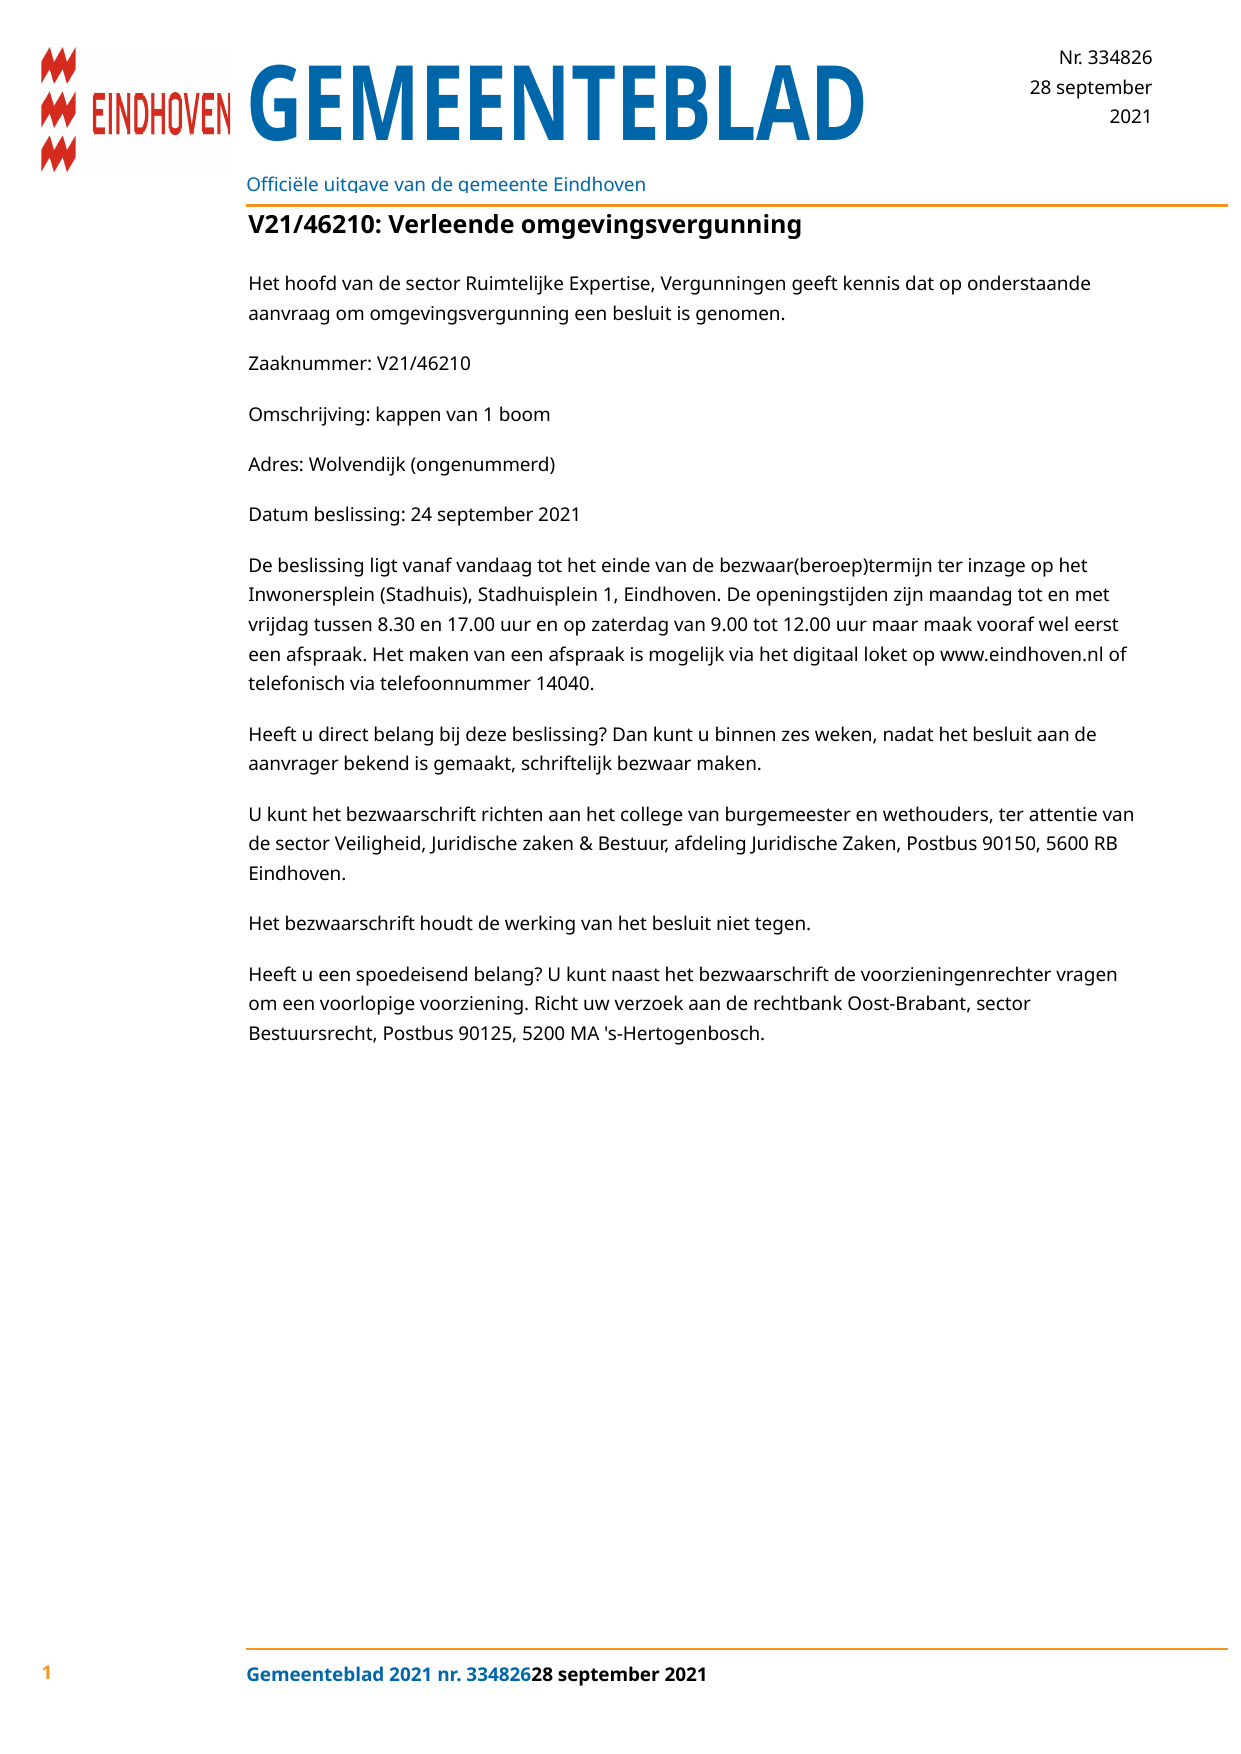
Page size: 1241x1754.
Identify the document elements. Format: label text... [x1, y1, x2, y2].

text Adres: Wolvendijk (ongenummerd) [248, 451, 1152, 477]
text Het hoofd van de sector Ruimtelijke Expertise, Vergunningen geeft kennis dat op onderstaande aanvraag om omgevingsvergunning een besluit is genomen. [248, 270, 1152, 326]
text V21/46210: Verleende omgevingsvergunning [248, 207, 1152, 241]
text Zaaknummer: V21/46210 [248, 350, 1152, 376]
text Het bezwaarschrift houdt de werking van het besluit niet tegen. [248, 910, 1152, 936]
text U kunt het bezwaarschrift richten aan het college van burgemeester en wethouders, ter attentie van de sector Veiligheid, Juridische zaken & Bestuur, afdeling Juridische Zaken, Postbus 90150, 5600 RB Eindhoven. [248, 801, 1152, 886]
text Omschrijving: kappen van 1 boom [248, 401, 1152, 426]
picture [41, 47, 231, 172]
text De beslissing ligt vanaf vandaag tot het einde van de bezwaar(beroep)termijn ter inzage op het Inwonersplein (Stadhuis), Stadhuisplein 1, Eindhoven. De openingstijden zijn maandag tot en met vrijdag tussen 8.30 en 17.00 uur en op zaterdag van 9.00 tot 12.00 uur maar maak vooraf wel eerst een afspraak. Het maken van een afspraak is mogelijk via het digitaal loket op www.eindhoven.nl of telefonisch via telefoonnummer 14040. [248, 552, 1152, 696]
text Datum beslissing: 24 september 2021 [248, 502, 1152, 527]
text Heeft u een spoedeisend belang? U kunt naast het bezwaarschrift de voorzieningenrechter vragen om een voorlopige voorziening. Richt uw verzoek aan de rechtbank Oost-Brabant, sector Bestuursrecht, Postbus 90125, 5200 MA 's-Hertogenbosch. [248, 961, 1152, 1046]
text Heeft u direct belang bij deze beslissing? Dan kunt u binnen zes weken, nadat het besluit aan de aanvrager bekend is gemaakt, schriftelijk bezwaar maken. [248, 721, 1152, 776]
